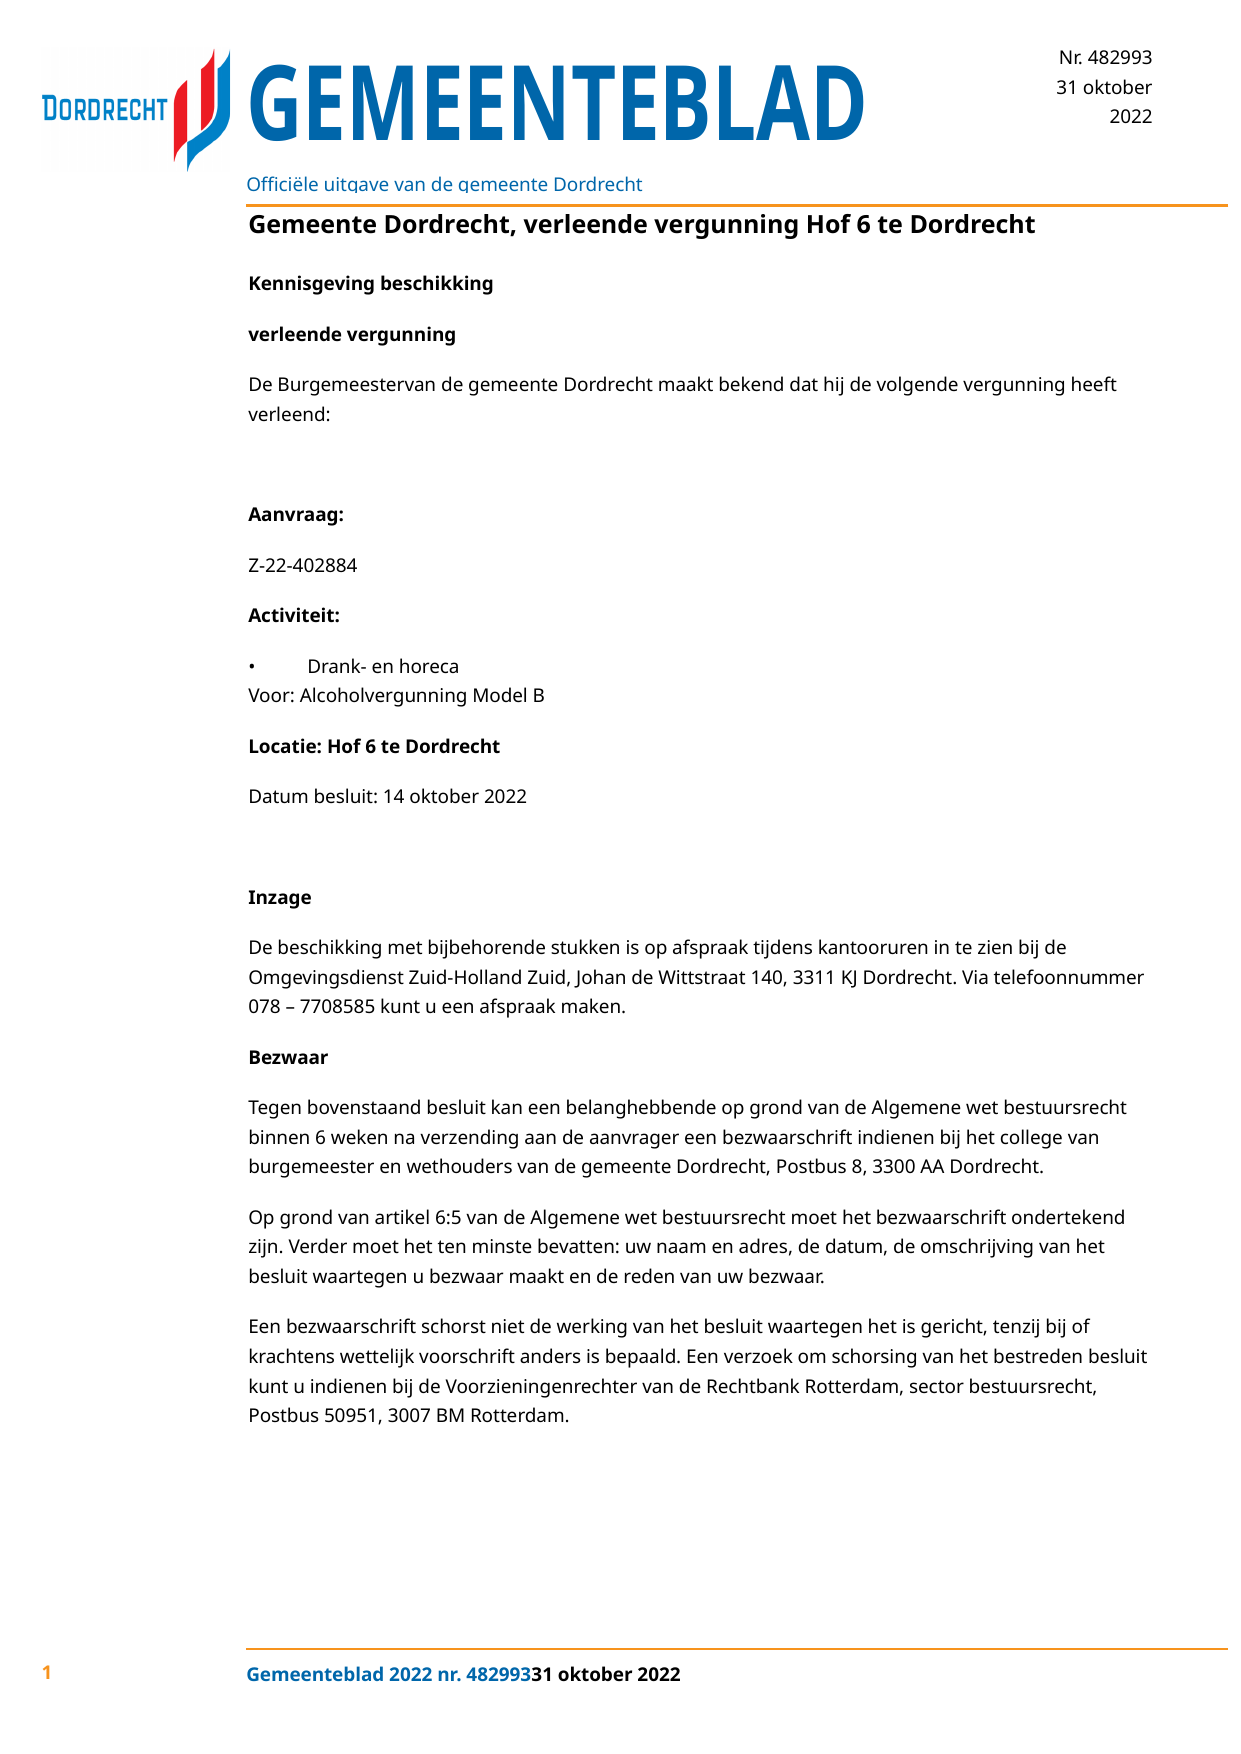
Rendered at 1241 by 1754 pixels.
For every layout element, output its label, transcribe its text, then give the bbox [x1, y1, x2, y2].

text De Burgemeestervan de gemeente Dordrecht maakt bekend dat hij de volgende vergunning heeft verleend: [248, 371, 1152, 426]
text verleende vergunning [248, 321, 1152, 346]
text Activiteit: [248, 602, 1152, 628]
picture [41, 47, 231, 172]
text Kennisgeving beschikking [248, 270, 1152, 296]
text Tegen bovenstaand besluit kan een belanghebbende op grond van de Algemene wet bestuursrecht binnen 6 weken na verzending aan de aanvrager een bezwaarschrift indienen bij het college van burgemeester en wethouders van de gemeente Dordrecht, Postbus 8, 3300 AA Dordrecht. [248, 1094, 1152, 1179]
text Gemeente Dordrecht, verleende vergunning Hof 6 te Dordrecht [248, 207, 1152, 241]
text Inzage [248, 884, 1152, 910]
text Locatie: Hof 6 te Dordrecht [248, 733, 1152, 758]
text Z-22-402884 [248, 552, 1152, 578]
text Datum besluit: 14 oktober 2022 [248, 783, 1152, 809]
text Bezwaar [248, 1044, 1152, 1070]
text De beschikking met bijbehorende stukken is op afspraak tijdens kantooruren in te zien bij de Omgevingsdienst Zuid-Holland Zuid, Johan de Wittstraat 140, 3311 KJ Dordrecht. Via telefoonnummer 078 – 7708585 kunt u een afspraak maken. [248, 934, 1152, 1019]
text Een bezwaarschrift schorst niet de werking van het besluit waartegen het is gericht, tenzij bij of krachtens wettelijk voorschrift anders is bepaald. Een verzoek om schorsing van het bestreden besluit kunt u indienen bij de Voorzieningenrechter van de Rechtbank Rotterdam, sector bestuursrecht, Postbus 50951, 3007 BM Rotterdam. [248, 1314, 1152, 1428]
text Op grond van artikel 6:5 van de Algemene wet bestuursrecht moet het bezwaarschrift ondertekend zijn. Verder moet het ten minste bevatten: uw naam en adres, de datum, de omschrijving van het besluit waartegen u bezwaar maakt en de reden van uw bezwaar. [248, 1204, 1152, 1289]
list Drank- en horeca [248, 653, 1152, 678]
text Aanvraag: [248, 502, 1152, 527]
text Voor: Alcoholvergunning Model B [248, 682, 1152, 708]
